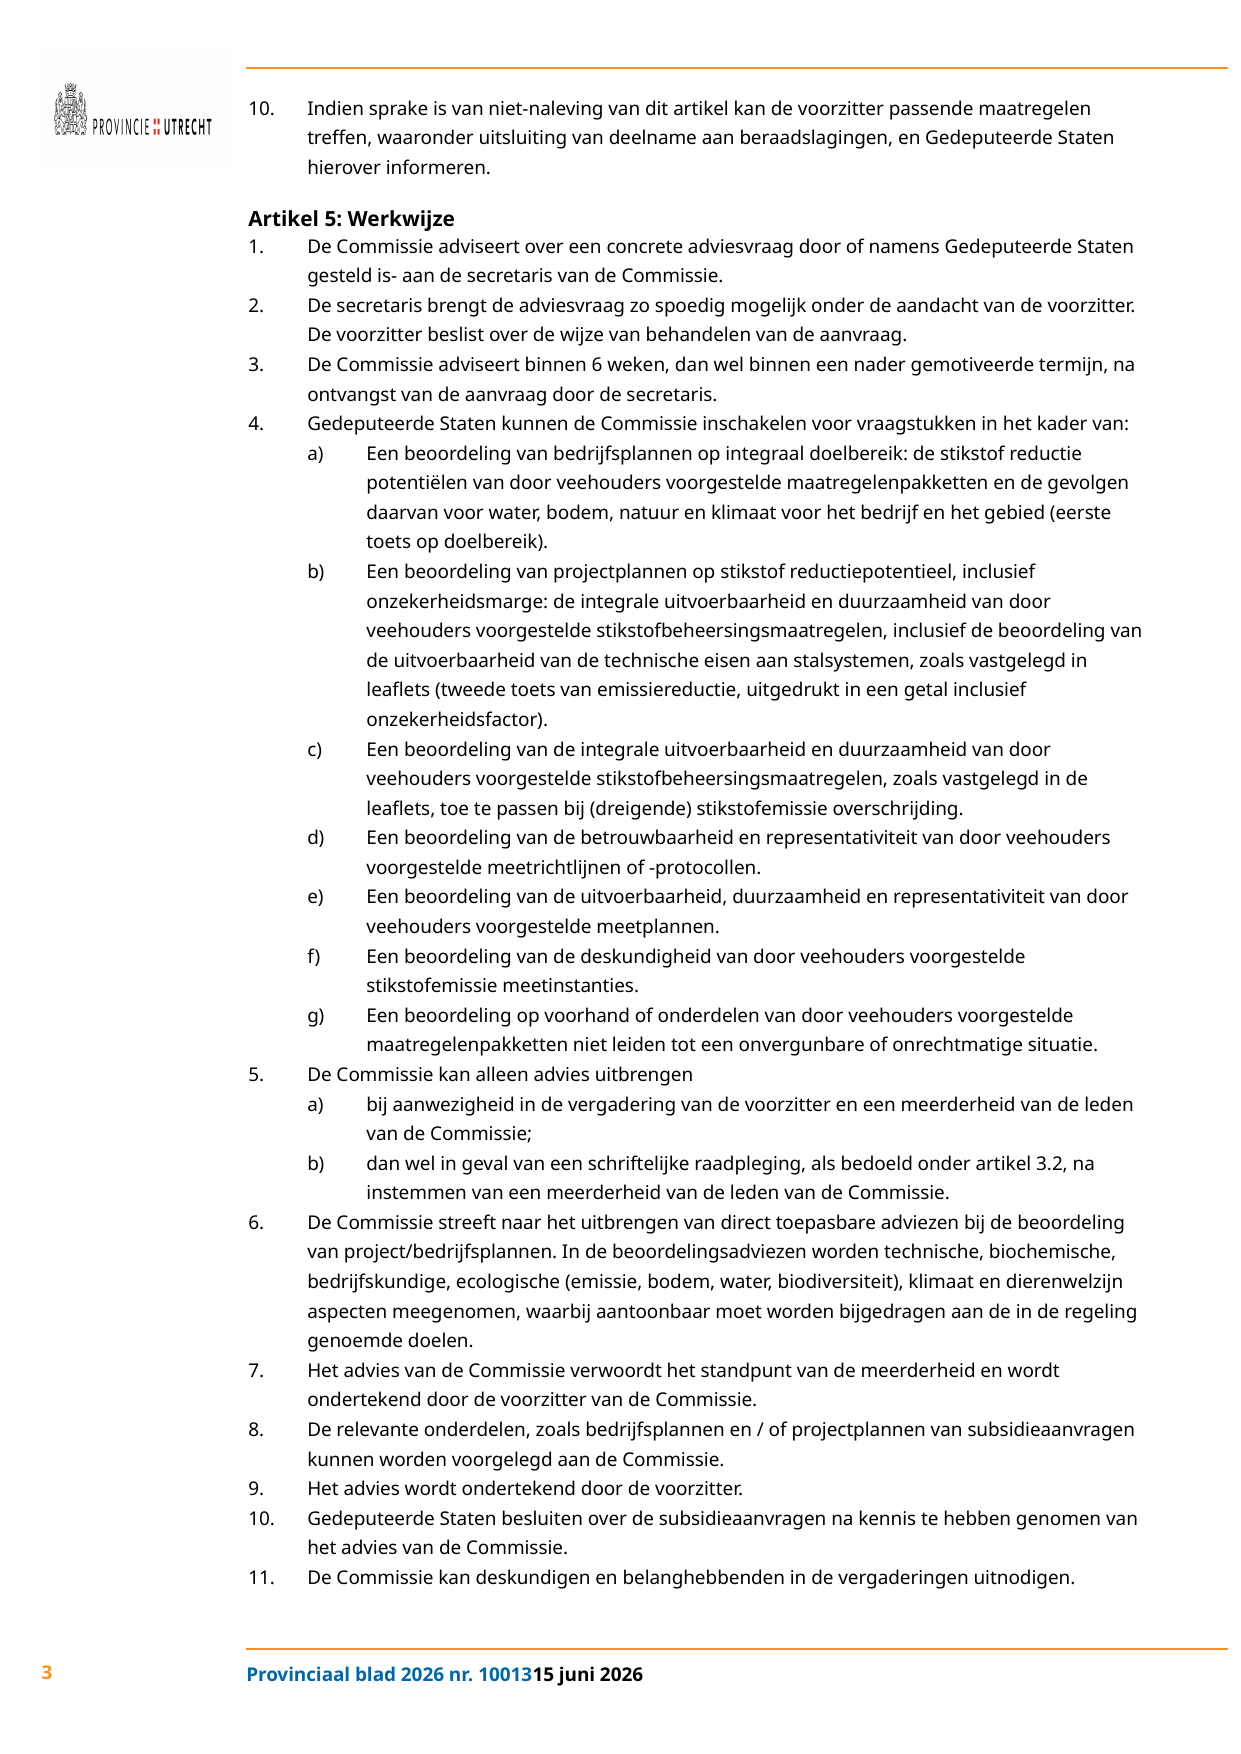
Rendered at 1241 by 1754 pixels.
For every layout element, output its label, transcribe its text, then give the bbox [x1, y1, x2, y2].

list De secretaris brengt de adviesvraag zo spoedig mogelijk onder de aandacht van de voorzitter. De voorzitter beslist over de wijze van behandelen van de aanvraag. [248, 292, 1152, 347]
list De Commissie streeft naar het uitbrengen van direct toepasbare adviezen bij de beoordeling van project/bedrijfsplannen. In de beoordelingsadviezen worden technische, biochemische, bedrijfskundige, ecologische (emissie, bodem, water, biodiversiteit), klimaat en dierenwelzijn aspecten meegenomen, waarbij aantoonbaar moet worden bijgedragen aan de in de regeling genoemde doelen. [248, 1209, 1152, 1353]
text Artikel 5: Werkwijze [248, 204, 1152, 233]
list Gedeputeerde Staten kunnen de Commissie inschakelen voor vraagstukken in het kader van: [248, 410, 1152, 436]
picture [41, 47, 231, 172]
list Een beoordeling van de integrale uitvoerbaarheid en duurzaamheid van door veehouders voorgestelde stikstofbeheersingsmaatregelen, zoals vastgelegd in de leaflets, toe te passen bij (dreigende) stikstofemissie overschrijding. [307, 736, 1152, 821]
list De Commissie adviseert over een concrete adviesvraag door of namens Gedeputeerde Staten gesteld is- aan de secretaris van de Commissie. [248, 233, 1152, 288]
list Indien sprake is van niet-naleving van dit artikel kan de voorzitter passende maatregelen treffen, waaronder uitsluiting van deelname aan beraadslagingen, en Gedeputeerde Staten hierover informeren. [248, 95, 1152, 180]
list Het advies wordt ondertekend door de voorzitter. [248, 1475, 1152, 1501]
list bij aanwezigheid in de vergadering van de voorzitter en een meerderheid van de leden van de Commissie; [307, 1091, 1152, 1146]
list Een beoordeling van de betrouwbaarheid en representativiteit van door veehouders voorgestelde meetrichtlijnen of -protocollen. [307, 824, 1152, 880]
list Een beoordeling van projectplannen op stikstof reductiepotentieel, inclusief onzekerheidsmarge: de integrale uitvoerbaarheid en duurzaamheid van door veehouders voorgestelde stikstofbeheersingsmaatregelen, inclusief de beoordeling van de uitvoerbaarheid van de technische eisen aan stalsystemen, zoals vastgelegd in leaflets (tweede toets van emissiereductie, uitgedrukt in een getal inclusief onzekerheidsfactor). [307, 558, 1152, 732]
list De Commissie kan deskundigen en belanghebbenden in de vergaderingen uitnodigen. [248, 1564, 1152, 1590]
list De Commissie kan alleen advies uitbrengen [248, 1061, 1152, 1087]
list Een beoordeling op voorhand of onderdelen van door veehouders voorgestelde maatregelenpakketten niet leiden tot een onvergunbare of onrechtmatige situatie. [307, 1002, 1152, 1057]
list dan wel in geval van een schriftelijke raadpleging, als bedoeld onder artikel 3.2, na instemmen van een meerderheid van de leden van de Commissie. [307, 1150, 1152, 1205]
list Gedeputeerde Staten besluiten over de subsidieaanvragen na kennis te hebben genomen van het advies van de Commissie. [248, 1505, 1152, 1560]
list Het advies van de Commissie verwoordt het standpunt van de meerderheid en wordt ondertekend door de voorzitter van de Commissie. [248, 1357, 1152, 1412]
list De Commissie adviseert binnen 6 weken, dan wel binnen een nader gemotiveerde termijn, na ontvangst van de aanvraag door de secretaris. [248, 351, 1152, 406]
list Een beoordeling van bedrijfsplannen op integraal doelbereik: de stikstof reductie potentiëlen van door veehouders voorgestelde maatregelenpakketten en de gevolgen daarvan voor water, bodem, natuur en klimaat voor het bedrijf en het gebied (eerste toets op doelbereik). [307, 440, 1152, 554]
list Een beoordeling van de deskundigheid van door veehouders voorgestelde stikstofemissie meetinstanties. [307, 943, 1152, 998]
list De relevante onderdelen, zoals bedrijfsplannen en / of projectplannen van subsidieaanvragen kunnen worden voorgelegd aan de Commissie. [248, 1416, 1152, 1471]
list Een beoordeling van de uitvoerbaarheid, duurzaamheid en representativiteit van door veehouders voorgestelde meetplannen. [307, 884, 1152, 939]
